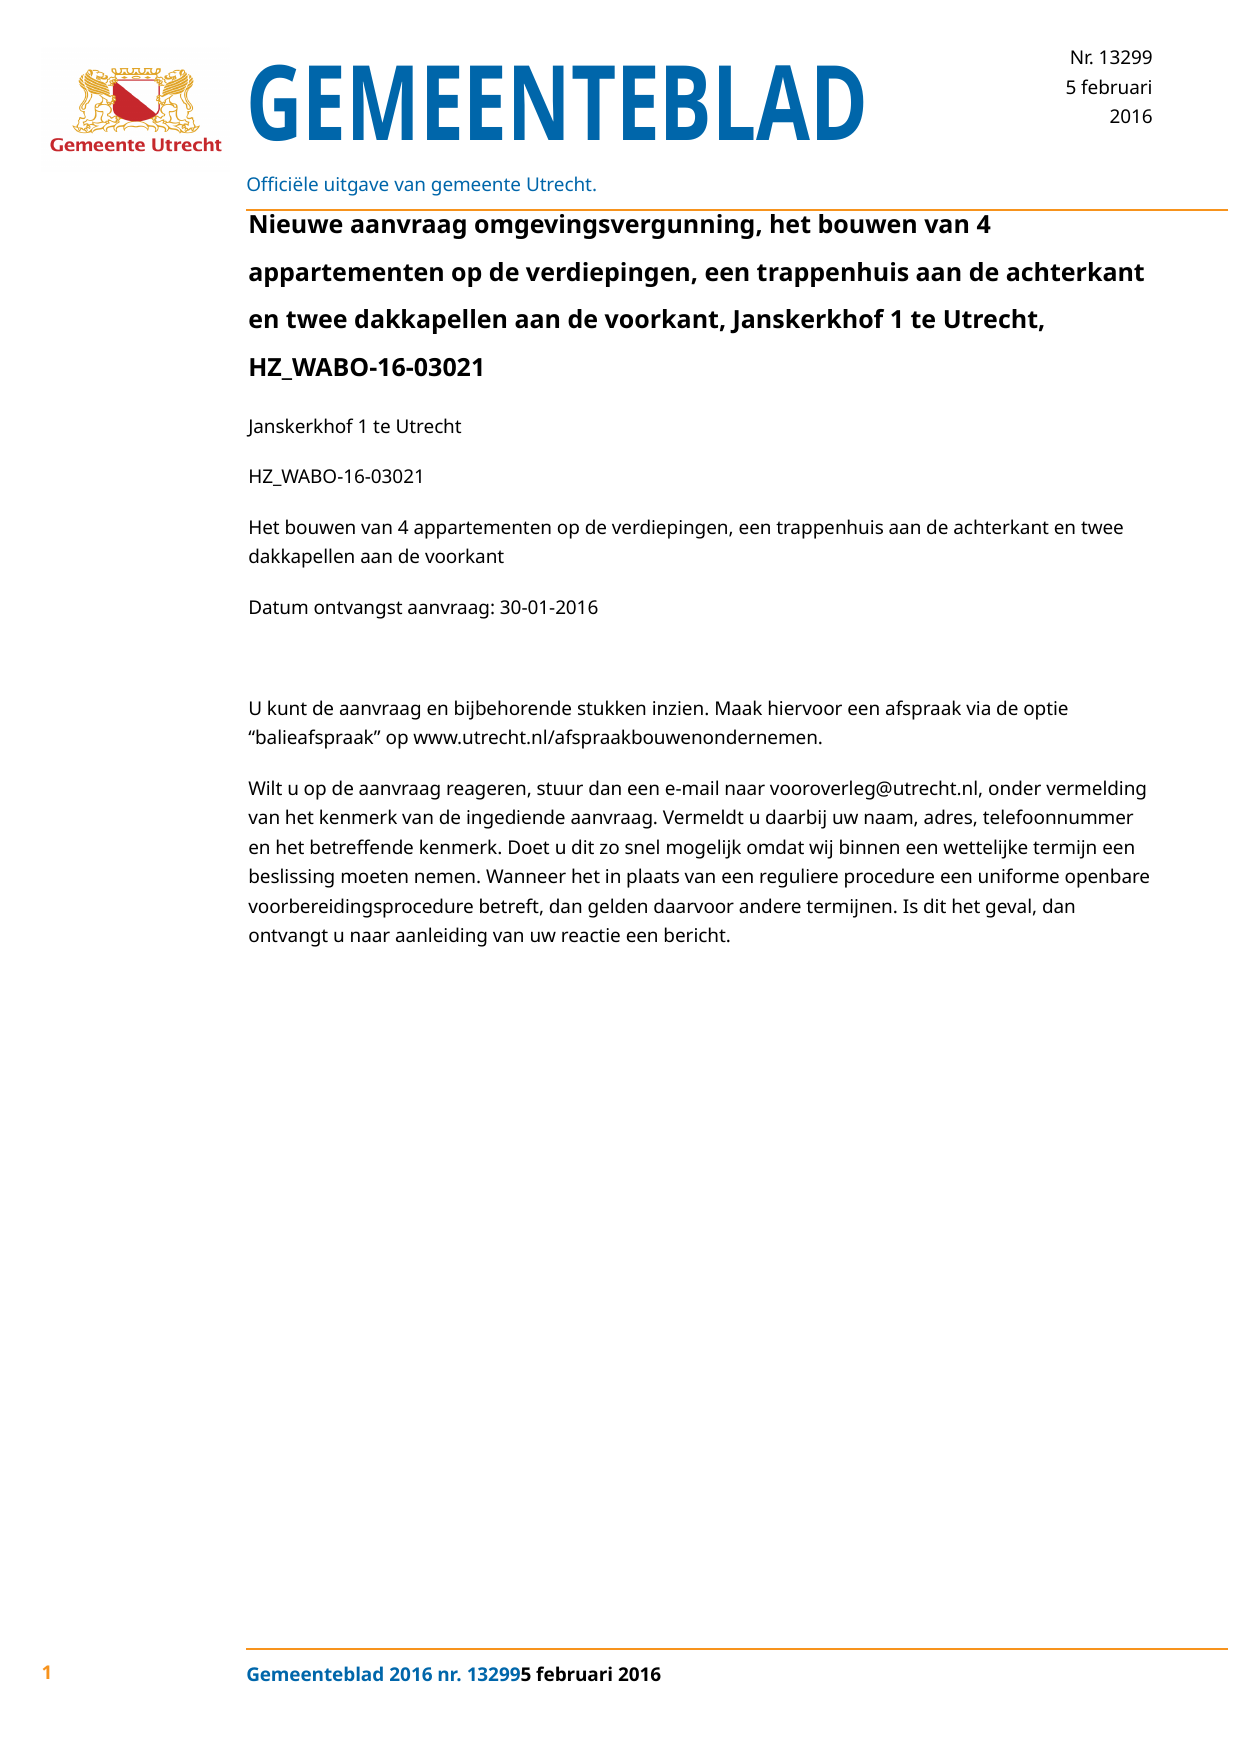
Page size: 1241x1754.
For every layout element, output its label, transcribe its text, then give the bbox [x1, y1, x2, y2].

picture [41, 47, 231, 172]
text Janskerkhof 1 te Utrecht [248, 413, 1152, 439]
text HZ_WABO-16-03021 [248, 463, 1152, 489]
text Wilt u op de aanvraag reageren, stuur dan een e-mail naar vooroverleg@utrecht.nl, onder vermelding van het kenmerk van de ingediende aanvraag. Vermeldt u daarbij uw naam, adres, telefoonnummer en het betreffende kenmerk. Doet u dit zo snel mogelijk omdat wij binnen een wettelijke termijn een beslissing moeten nemen. Wanneer het in plaats van een reguliere procedure een uniforme openbare voorbereidingsprocedure betreft, dan gelden daarvoor andere termijnen. Is dit het geval, dan ontvangt u naar aanleiding van uw reactie een bericht. [248, 775, 1152, 948]
text Nieuwe aanvraag omgevingsvergunning, het bouwen van 4 appartementen op de verdiepingen, een trappenhuis aan de achterkant en twee dakkapellen aan de voorkant, Janskerkhof 1 te Utrecht, HZ_WABO-16-03021 [248, 211, 1152, 384]
text Datum ontvangst aanvraag: 30-01-2016 [248, 594, 1152, 620]
text Het bouwen van 4 appartementen op de verdiepingen, een trappenhuis aan de achterkant en twee dakkapellen aan de voorkant [248, 514, 1152, 569]
text U kunt de aanvraag en bijbehorende stukken inzien. Maak hiervoor een afspraak via de optie “balieafspraak” op www.utrecht.nl/afspraakbouwenondernemen. [248, 695, 1152, 750]
